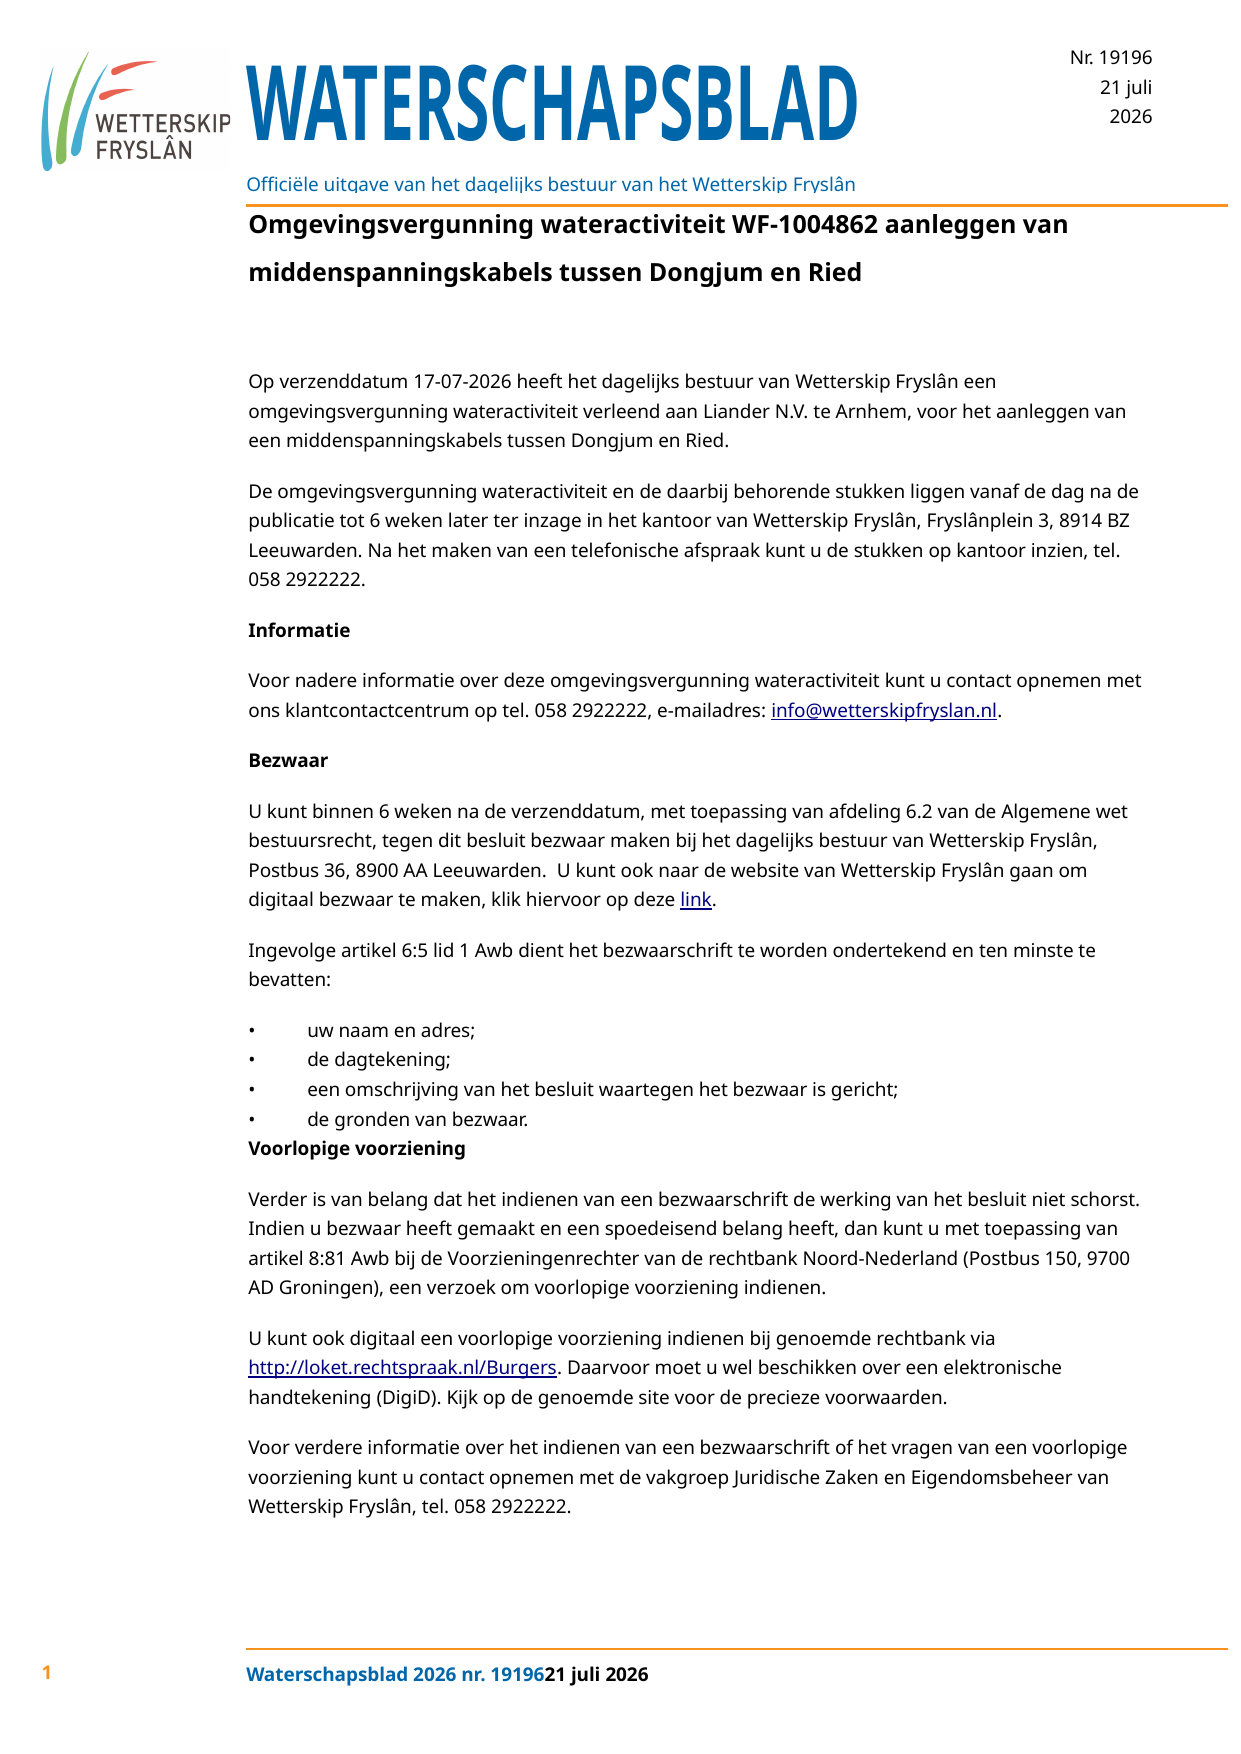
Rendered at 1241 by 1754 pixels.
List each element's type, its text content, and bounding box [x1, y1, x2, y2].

text U kunt binnen 6 weken na de verzenddatum, met toepassing van afdeling 6.2 van de Algemene wet bestuursrecht, tegen dit besluit bezwaar maken bij het dagelijks bestuur van Wetterskip Fryslân, Postbus 36, 8900 AA Leeuwarden. U kunt ook naar de website van Wetterskip Fryslân gaan om digitaal bezwaar te maken, klik hiervoor op deze link. [248, 798, 1152, 912]
list de gronden van bezwaar. [248, 1106, 1152, 1132]
text Omgevingsvergunning wateractiviteit WF-1004862 aanleggen van middenspanningskabels tussen Dongjum en Ried [248, 207, 1152, 288]
text Bezwaar [248, 747, 1152, 773]
text Op verzenddatum 17-07-2026 heeft het dagelijks bestuur van Wetterskip Fryslân een omgevingsvergunning wateractiviteit verleend aan Liander N.V. te Arnhem, voor het aanleggen van een middenspanningskabels tussen Dongjum en Ried. [248, 368, 1152, 453]
text Verder is van belang dat het indienen van een bezwaarschrift de werking van het besluit niet schorst. Indien u bezwaar heeft gemaakt en een spoedeisend belang heeft, dan kunt u met toepassing van artikel 8:81 Awb bij de Voorzieningenrechter van de rechtbank Noord-Nederland (Postbus 150, 9700 AD Groningen), een verzoek om voorlopige voorziening indienen. [248, 1186, 1152, 1300]
list een omschrijving van het besluit waartegen het bezwaar is gericht; [248, 1076, 1152, 1102]
text Ingevolge artikel 6:5 lid 1 Awb dient het bezwaarschrift te worden ondertekend en ten minste te bevatten: [248, 937, 1152, 992]
text Voor nadere informatie over deze omgevingsvergunning wateractiviteit kunt u contact opnemen met ons klantcontactcentrum op tel. 058 2922222, e-mailadres: info@wetterskipfryslan.nl. [248, 667, 1152, 723]
text U kunt ook digitaal een voorlopige voorziening indienen bij genoemde rechtbank via http://loket.rechtspraak.nl/Burgers. Daarvoor moet u wel beschikken over een elektronische handtekening (DigiD). Kijk op de genoemde site voor de precieze voorwaarden. [248, 1325, 1152, 1410]
list de dagtekening; [248, 1047, 1152, 1072]
text Informatie [248, 617, 1152, 643]
text Voorlopige voorziening [248, 1135, 1152, 1161]
list uw naam en adres; [248, 1017, 1152, 1043]
picture [41, 47, 231, 172]
text De omgevingsvergunning wateractiviteit en de daarbij behorende stukken liggen vanaf de dag na de publicatie tot 6 weken later ter inzage in het kantoor van Wetterskip Fryslân, Fryslânplein 3, 8914 BZ Leeuwarden. Na het maken van een telefonische afspraak kunt u de stukken op kantoor inzien, tel. 058 2922222. [248, 478, 1152, 592]
text Voor verdere informatie over het indienen van een bezwaarschrift of het vragen van een voorlopige voorziening kunt u contact opnemen met de vakgroep Juridische Zaken en Eigendomsbeheer van Wetterskip Fryslân, tel. 058 2922222. [248, 1434, 1152, 1519]
